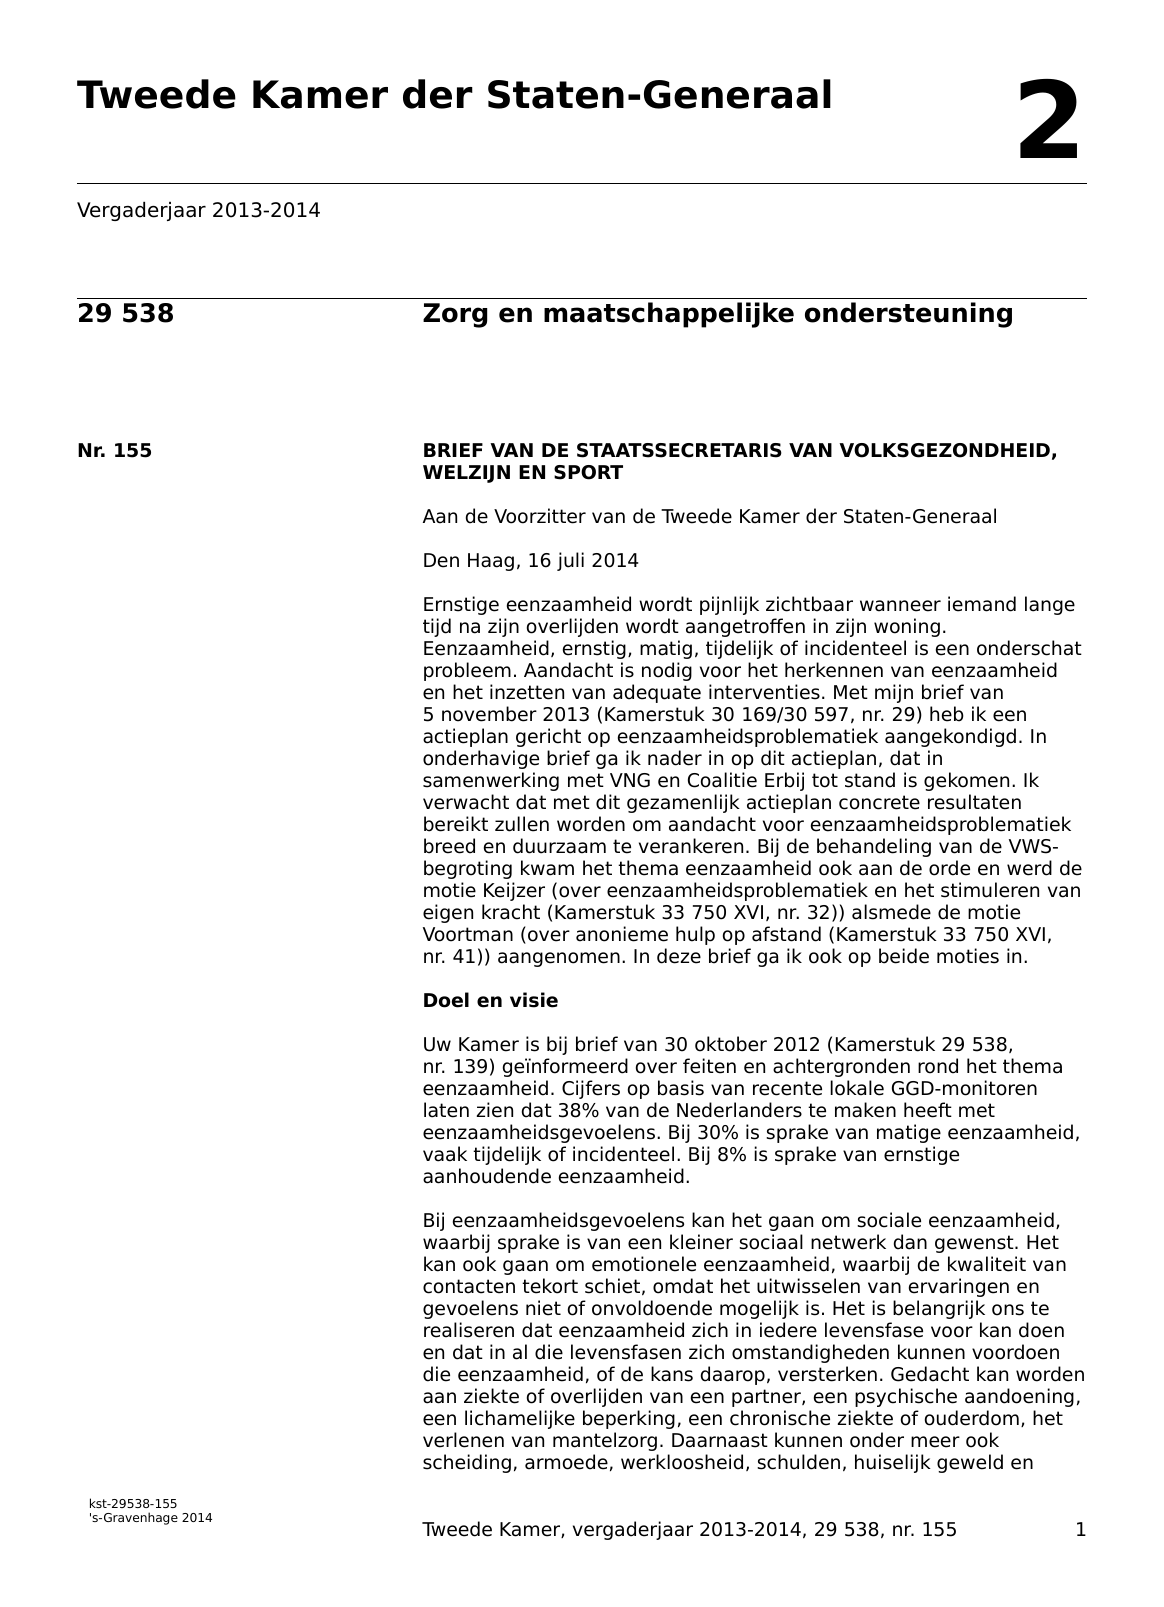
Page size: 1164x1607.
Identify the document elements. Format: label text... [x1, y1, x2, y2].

text Bij eenzaamheidsgevoelens kan het gaan om sociale eenzaamheid, waarbij sprake is van een kleiner sociaal netwerk dan gewenst. Het kan ook gaan om emotionele eenzaamheid, waarbij de kwaliteit van contacten tekort schiet, omdat het uitwisselen van ervaringen en gevoelens niet of onvoldoende mogelijk is. Het is belangrijk ons te realiseren dat eenzaamheid zich in iedere levensfase voor kan doen en dat in al die levensfasen zich omstandigheden kunnen voordoen die eenzaamheid, of de kans daarop, versterken. Gedacht kan worden aan ziekte of overlijden van een partner, een psychische aandoening, een lichamelijke beperking, een chronische ziekte of ouderdom, het verlenen van mantelzorg. Daarnaast kunnen onder meer ook scheiding, armoede, werkloosheid, schulden, huiselijk geweld en [422, 1210, 1087, 1474]
text 's-Gravenhage 2014 [88, 1511, 323, 1525]
text Ernstige eenzaamheid wordt pijnlijk zichtbaar wanneer iemand lange tijd na zijn overlijden wordt aangetroffen in zijn woning. Eenzaamheid, ernstig, matig, tijdelijk of incidenteel is een onderschat probleem. Aandacht is nodig voor het herkennen van eenzaamheid en het inzetten van adequate interventies. Met mijn brief van 5 november 2013 (Kamerstuk 30 169/30 597, nr. 29) heb ik een actieplan gericht op eenzaamheidsproblematiek aangekondigd. In onderhavige brief ga ik nader in op dit actieplan, dat in samenwerking met VNG en Coalitie Erbij tot stand is gekomen. Ik verwacht dat met dit gezamenlijk actieplan concrete resultaten bereikt zullen worden om aandacht voor eenzaamheidsproblematiek breed en duurzaam te verankeren. Bij de behandeling van de VWS-begroting kwam het thema eenzaamheid ook aan de orde en werd de motie Keijzer (over eenzaamheidsproblematiek en het stimuleren van eigen kracht (Kamerstuk 33 750 XVI, nr. 32)) alsmede de motie Voortman (over anonieme hulp op afstand (Kamerstuk 33 750 XVI, nr. 41)) aangenomen. In deze brief ga ik ook op beide moties in. [422, 594, 1087, 968]
table_cell Vergaderjaar 2013-2014 [77, 184, 1087, 298]
subtitle Doel en visie [422, 990, 1087, 1012]
table_header Tweede Kamer der Staten-Generaal [77, 59, 886, 183]
text Aan de Voorzitter van de Tweede Kamer der Staten-Generaal [422, 506, 1087, 528]
subtitle Nr. 155 BRIEF VAN DE STAATSSECRETARIS VAN VOLKSGEZONDHEID, WELZIJN EN SPORT [77, 440, 1087, 484]
subtitle 29 538 Zorg en maatschappelijke ondersteuning [77, 299, 1087, 329]
table_header 2 [886, 59, 1087, 183]
text Uw Kamer is bij brief van 30 oktober 2012 (Kamerstuk 29 538, nr. 139) geïnformeerd over feiten en achtergronden rond het thema eenzaamheid. Cijfers op basis van recente lokale GGD-monitoren laten zien dat 38% van de Nederlanders te maken heeft met eenzaamheidsgevoelens. Bij 30% is sprake van matige eenzaamheid, vaak tijdelijk of incidenteel. Bij 8% is sprake van ernstige aanhoudende eenzaamheid. [422, 1034, 1087, 1188]
text Den Haag, 16 juli 2014 [422, 550, 1087, 572]
text kst-29538-155 [88, 1497, 323, 1511]
